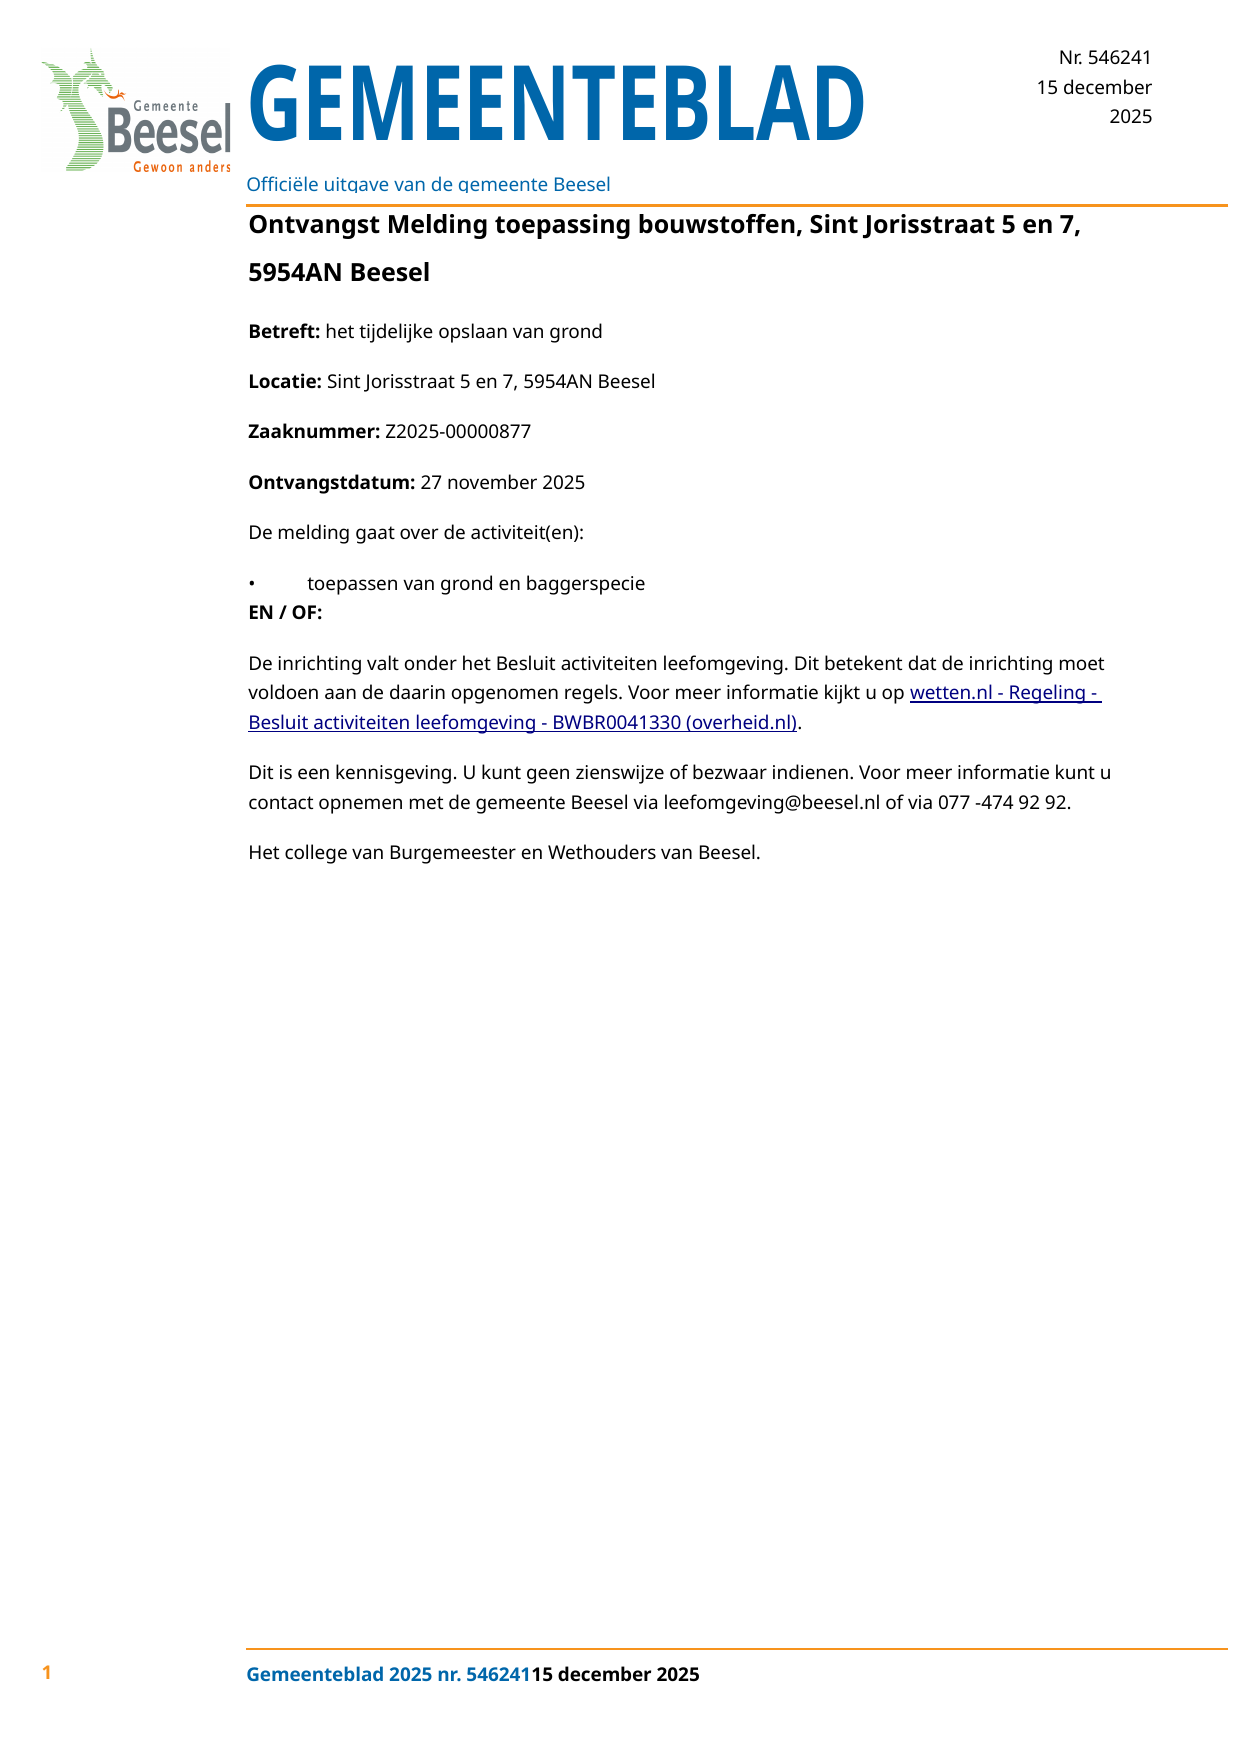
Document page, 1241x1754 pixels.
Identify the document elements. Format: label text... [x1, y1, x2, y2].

list toepassen van grond en baggerspecie [248, 570, 1152, 596]
text Locatie: Sint Jorisstraat 5 en 7, 5954AN Beesel [248, 368, 1152, 394]
text Dit is een kennisgeving. U kunt geen zienswijze of bezwaar indienen. Voor meer informatie kunt u contact opnemen met de gemeente Beesel via leefomgeving@beesel.nl of via 077 -474 92 92. [248, 759, 1152, 815]
text De inrichting valt onder het Besluit activiteiten leefomgeving. Dit betekent dat de inrichting moet voldoen aan de daarin opgenomen regels. Voor meer informatie kijkt u op wetten.nl - Regeling - Besluit activiteiten leefomgeving - BWBR0041330 (overheid.nl). [248, 650, 1152, 735]
picture [41, 47, 231, 172]
text Betreft: het tijdelijke opslaan van grond [248, 318, 1152, 344]
text EN / OF: [248, 599, 1152, 625]
text Zaaknummer: Z2025-00000877 [248, 419, 1152, 444]
text Het college van Burgemeester en Wethouders van Beesel. [248, 839, 1152, 865]
text Ontvangstdatum: 27 november 2025 [248, 469, 1152, 495]
text De melding gaat over de activiteit(en): [248, 519, 1152, 545]
text Ontvangst Melding toepassing bouwstoffen, Sint Jorisstraat 5 en 7, 5954AN Beesel [248, 207, 1152, 288]
